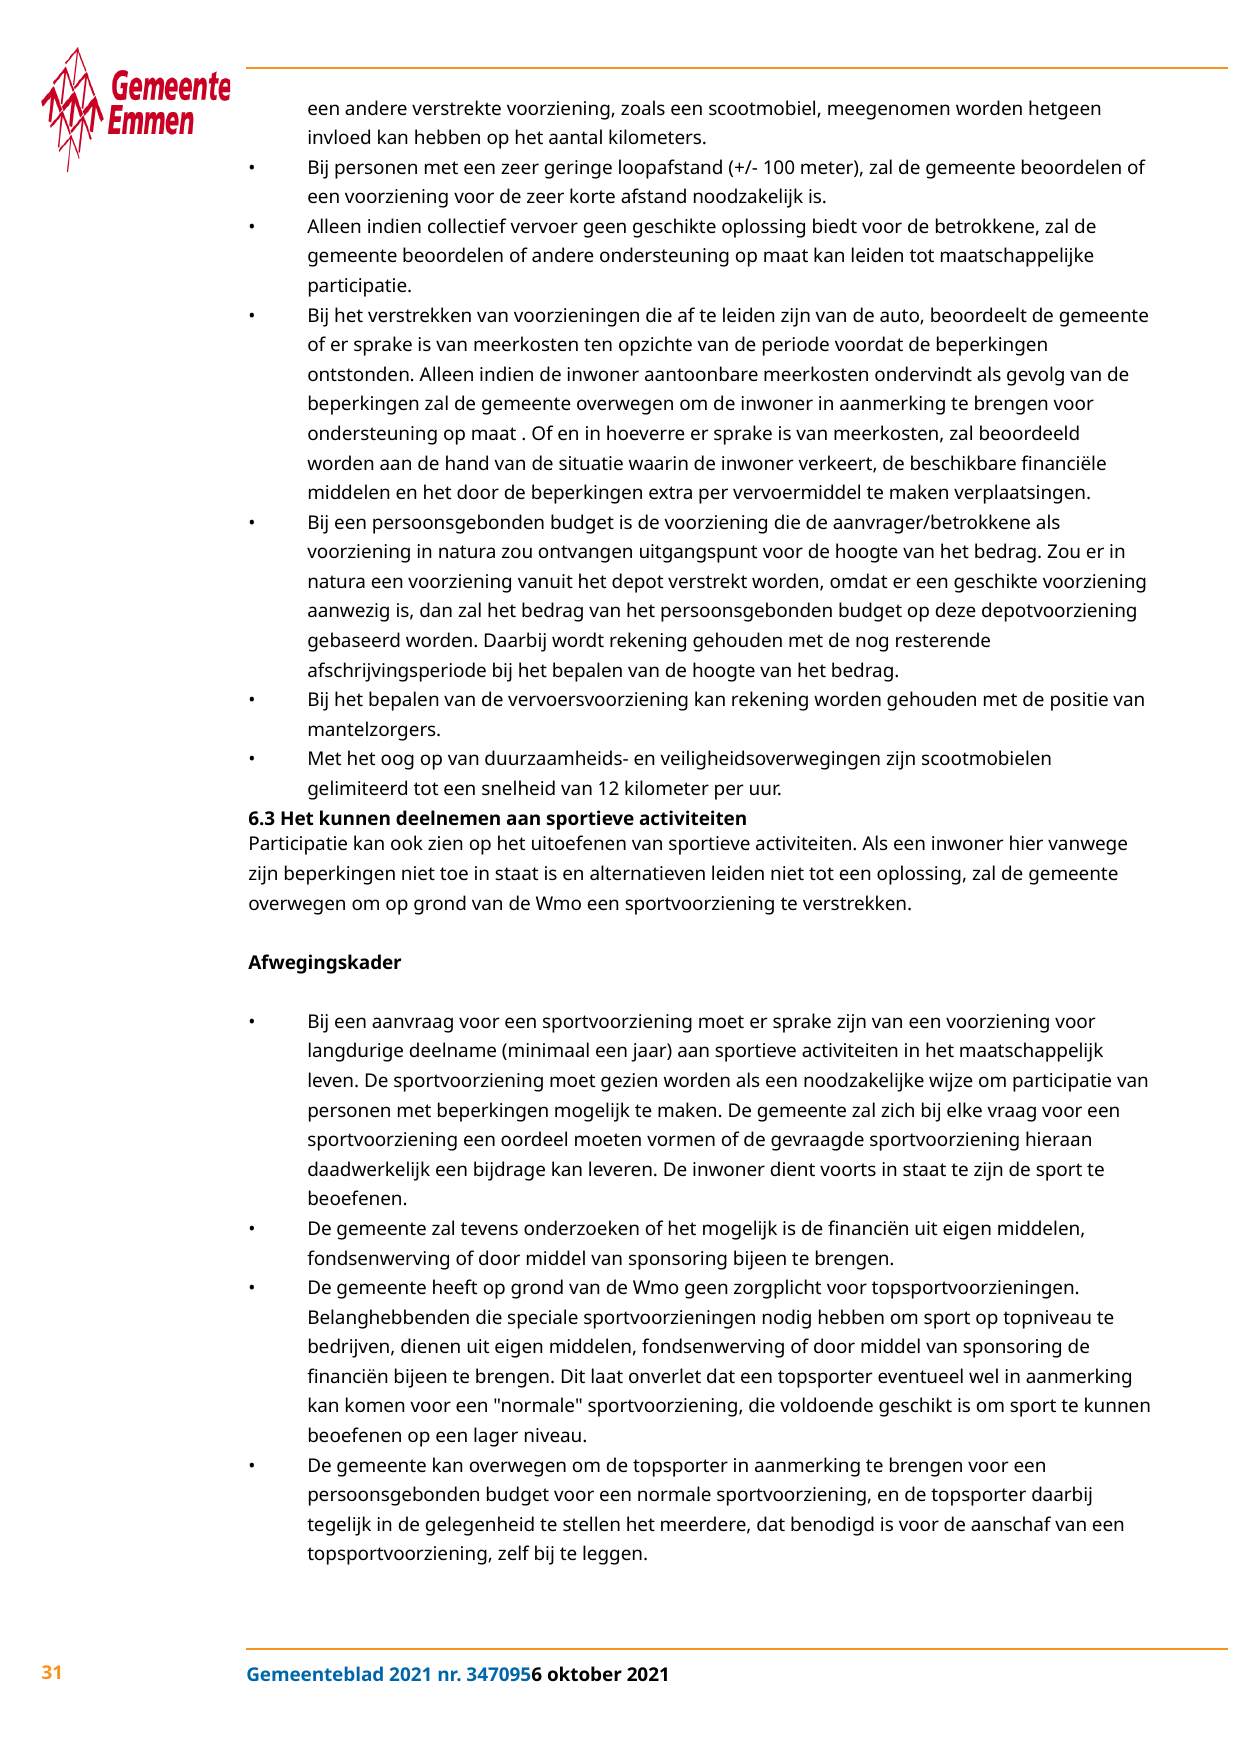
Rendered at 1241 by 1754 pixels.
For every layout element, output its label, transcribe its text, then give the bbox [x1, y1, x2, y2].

list De gemeente heeft op grond van de Wmo geen zorgplicht voor topsportvoorzieningen. Belanghebbenden die speciale sportvoorzieningen nodig hebben om sport op topniveau te bedrijven, dienen uit eigen middelen, fondsenwerving of door middel van sponsoring de financiën bijeen te brengen. Dit laat onverlet dat een topsporter eventueel wel in aanmerking kan komen voor een "normale" sportvoorziening, die voldoende geschikt is om sport te kunnen beoefenen op een lager niveau. [248, 1274, 1152, 1448]
list Bij een aanvraag voor een sportvoorziening moet er sprake zijn van een voorziening voor langdurige deelname (minimaal een jaar) aan sportieve activiteiten in het maatschappelijk leven. De sportvoorziening moet gezien worden als een noodzakelijke wijze om participatie van personen met beperkingen mogelijk te maken. De gemeente zal zich bij elke vraag voor een sportvoorziening een oordeel moeten vormen of de gevraagde sportvoorziening hieraan daadwerkelijk een bijdrage kan leveren. De inwoner dient voorts in staat te zijn de sport te beoefenen. [248, 1008, 1152, 1211]
list De gemeente zal tevens onderzoeken of het mogelijk is de financiën uit eigen middelen, fondsenwerving of door middel van sponsoring bijeen te brengen. [248, 1215, 1152, 1270]
list Alleen indien collectief vervoer geen geschikte oplossing biedt voor de betrokkene, zal de gemeente beoordelen of andere ondersteuning op maat kan leiden tot maatschappelijke participatie. [248, 213, 1152, 298]
list Bij het bepalen van de vervoersvoorziening kan rekening worden gehouden met de positie van mantelzorgers. [248, 686, 1152, 742]
text 6.3 Het kunnen deelnemen aan sportieve activiteiten [248, 805, 1152, 831]
list Bij personen met een zeer geringe loopafstand (+/- 100 meter), zal de gemeente beoordelen of een voorziening voor de zeer korte afstand noodzakelijk is. [248, 154, 1152, 209]
text Afwegingskader [248, 949, 1152, 974]
list Bij het verstrekken van voorzieningen die af te leiden zijn van de auto, beoordeelt de gemeente of er sprake is van meerkosten ten opzichte van de periode voordat de beperkingen ontstonden. Alleen indien de inwoner aantoonbare meerkosten ondervindt als gevolg van de beperkingen zal de gemeente overwegen om de inwoner in aanmerking te brengen voor ondersteuning op maat . Of en in hoeverre er sprake is van meerkosten, zal beoordeeld worden aan de hand van de situatie waarin de inwoner verkeert, de beschikbare financiële middelen en het door de beperkingen extra per vervoermiddel te maken verplaatsingen. [248, 302, 1152, 505]
list De gemeente kan overwegen om de topsporter in aanmerking te brengen voor een persoonsgebonden budget voor een normale sportvoorziening, en de topsporter daarbij tegelijk in de gelegenheid te stellen het meerdere, dat benodigd is voor de aanschaf van een topsportvoorziening, zelf bij te leggen. [248, 1452, 1152, 1566]
text Participatie kan ook zien op het uitoefenen van sportieve activiteiten. Als een inwoner hier vanwege zijn beperkingen niet toe in staat is en alternatieven leiden niet tot een oplossing, zal de gemeente overwegen om op grond van de Wmo een sportvoorziening te verstrekken. [248, 831, 1152, 915]
picture [41, 47, 231, 172]
list Met het oog op van duurzaamheids- en veiligheidsoverwegingen zijn scootmobielen gelimiteerd tot een snelheid van 12 kilometer per uur. [248, 746, 1152, 801]
list een andere verstrekte voorziening, zoals een scootmobiel, meegenomen worden hetgeen invloed kan hebben op het aantal kilometers. [248, 95, 1152, 150]
list Bij een persoonsgebonden budget is de voorziening die de aanvrager/betrokkene als voorziening in natura zou ontvangen uitgangspunt voor de hoogte van het bedrag. Zou er in natura een voorziening vanuit het depot verstrekt worden, omdat er een geschikte voorziening aanwezig is, dan zal het bedrag van het persoonsgebonden budget op deze depotvoorziening gebaseerd worden. Daarbij wordt rekening gehouden met de nog resterende afschrijvingsperiode bij het bepalen van de hoogte van het bedrag. [248, 509, 1152, 683]
